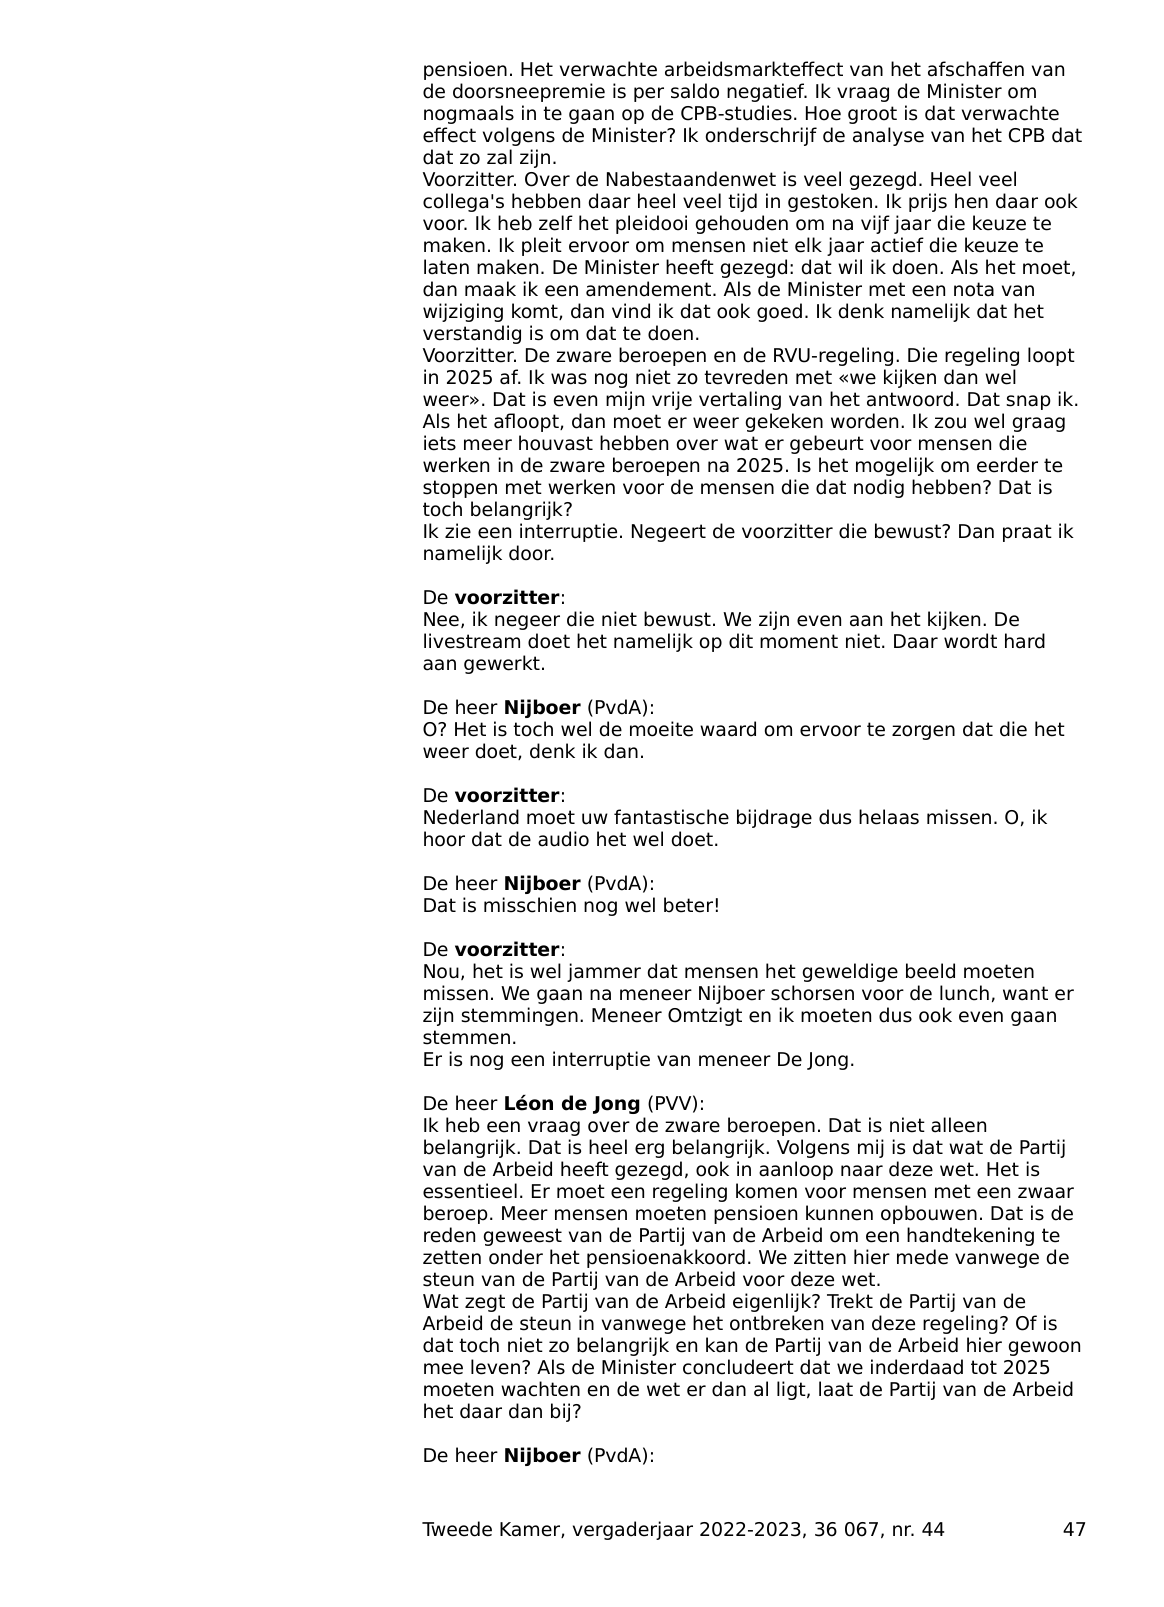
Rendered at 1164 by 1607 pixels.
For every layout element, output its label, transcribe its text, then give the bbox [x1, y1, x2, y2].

text pensioen. Het verwachte arbeidsmarkteffect van het afschaffen van de doorsneepremie is per saldo negatief. Ik vraag de Minister om nogmaals in te gaan op de CPB-studies. Hoe groot is dat verwachte effect volgens de Minister? Ik onderschrijf de analyse van het CPB dat dat zo zal zijn. [422, 59, 1087, 169]
text Voorzitter. Over de Nabestaandenwet is veel gezegd. Heel veel collega's hebben daar heel veel tijd in gestoken. Ik prijs hen daar ook voor. Ik heb zelf het pleidooi gehouden om na vijf jaar die keuze te maken. Ik pleit ervoor om mensen niet elk jaar actief die keuze te laten maken. De Minister heeft gezegd: dat wil ik doen. Als het moet, dan maak ik een amendement. Als de Minister met een nota van wijziging komt, dan vind ik dat ook goed. Ik denk namelijk dat het verstandig is om dat te doen. [422, 169, 1087, 345]
text O? Het is toch wel de moeite waard om ervoor te zorgen dat die het weer doet, denk ik dan. [422, 719, 1087, 763]
text Ik zie een interruptie. Negeert de voorzitter die bewust? Dan praat ik namelijk door. [422, 521, 1087, 564]
text De voorzitter: [422, 587, 1087, 609]
text Nee, ik negeer die niet bewust. We zijn even aan het kijken. De livestream doet het namelijk op dit moment niet. Daar wordt hard aan gewerkt. [422, 609, 1087, 675]
text Voorzitter. De zware beroepen en de RVU-regeling. Die regeling loopt in 2025 af. Ik was nog niet zo tevreden met «we kijken dan wel weer». Dat is even mijn vrije vertaling van het antwoord. Dat snap ik. Als het afloopt, dan moet er weer gekeken worden. Ik zou wel graag iets meer houvast hebben over wat er gebeurt voor mensen die werken in de zware beroepen na 2025. Is het mogelijk om eerder te stoppen met werken voor de mensen die dat nodig hebben? Dat is toch belangrijk? [422, 345, 1087, 521]
text De heer Nijboer (PvdA): [422, 1445, 1087, 1467]
text Nederland moet uw fantastische bijdrage dus helaas missen. O, ik hoor dat de audio het wel doet. [422, 807, 1087, 851]
text De heer Léon de Jong (PVV): [422, 1093, 1087, 1115]
text Nou, het is wel jammer dat mensen het geweldige beeld moeten missen. We gaan na meneer Nijboer schorsen voor de lunch, want er zijn stemmingen. Meneer Omtzigt en ik moeten dus ook even gaan stemmen. [422, 961, 1087, 1049]
text De voorzitter: [422, 939, 1087, 961]
text Wat zegt de Partij van de Arbeid eigenlijk? Trekt de Partij van de Arbeid de steun in vanwege het ontbreken van deze regeling? Of is dat toch niet zo belangrijk en kan de Partij van de Arbeid hier gewoon mee leven? Als de Minister concludeert dat we inderdaad tot 2025 moeten wachten en de wet er dan al ligt, laat de Partij van de Arbeid het daar dan bij? [422, 1291, 1087, 1423]
text De heer Nijboer (PvdA): [422, 697, 1087, 719]
text Er is nog een interruptie van meneer De Jong. [422, 1049, 1087, 1071]
text De voorzitter: [422, 785, 1087, 807]
text De heer Nijboer (PvdA): [422, 873, 1087, 895]
text Dat is misschien nog wel beter! [422, 895, 1087, 917]
text Ik heb een vraag over de zware beroepen. Dat is niet alleen belangrijk. Dat is heel erg belangrijk. Volgens mij is dat wat de Partij van de Arbeid heeft gezegd, ook in aanloop naar deze wet. Het is essentieel. Er moet een regeling komen voor mensen met een zwaar beroep. Meer mensen moeten pensioen kunnen opbouwen. Dat is de reden geweest van de Partij van de Arbeid om een handtekening te zetten onder het pensioenakkoord. We zitten hier mede vanwege de steun van de Partij van de Arbeid voor deze wet. [422, 1115, 1087, 1291]
